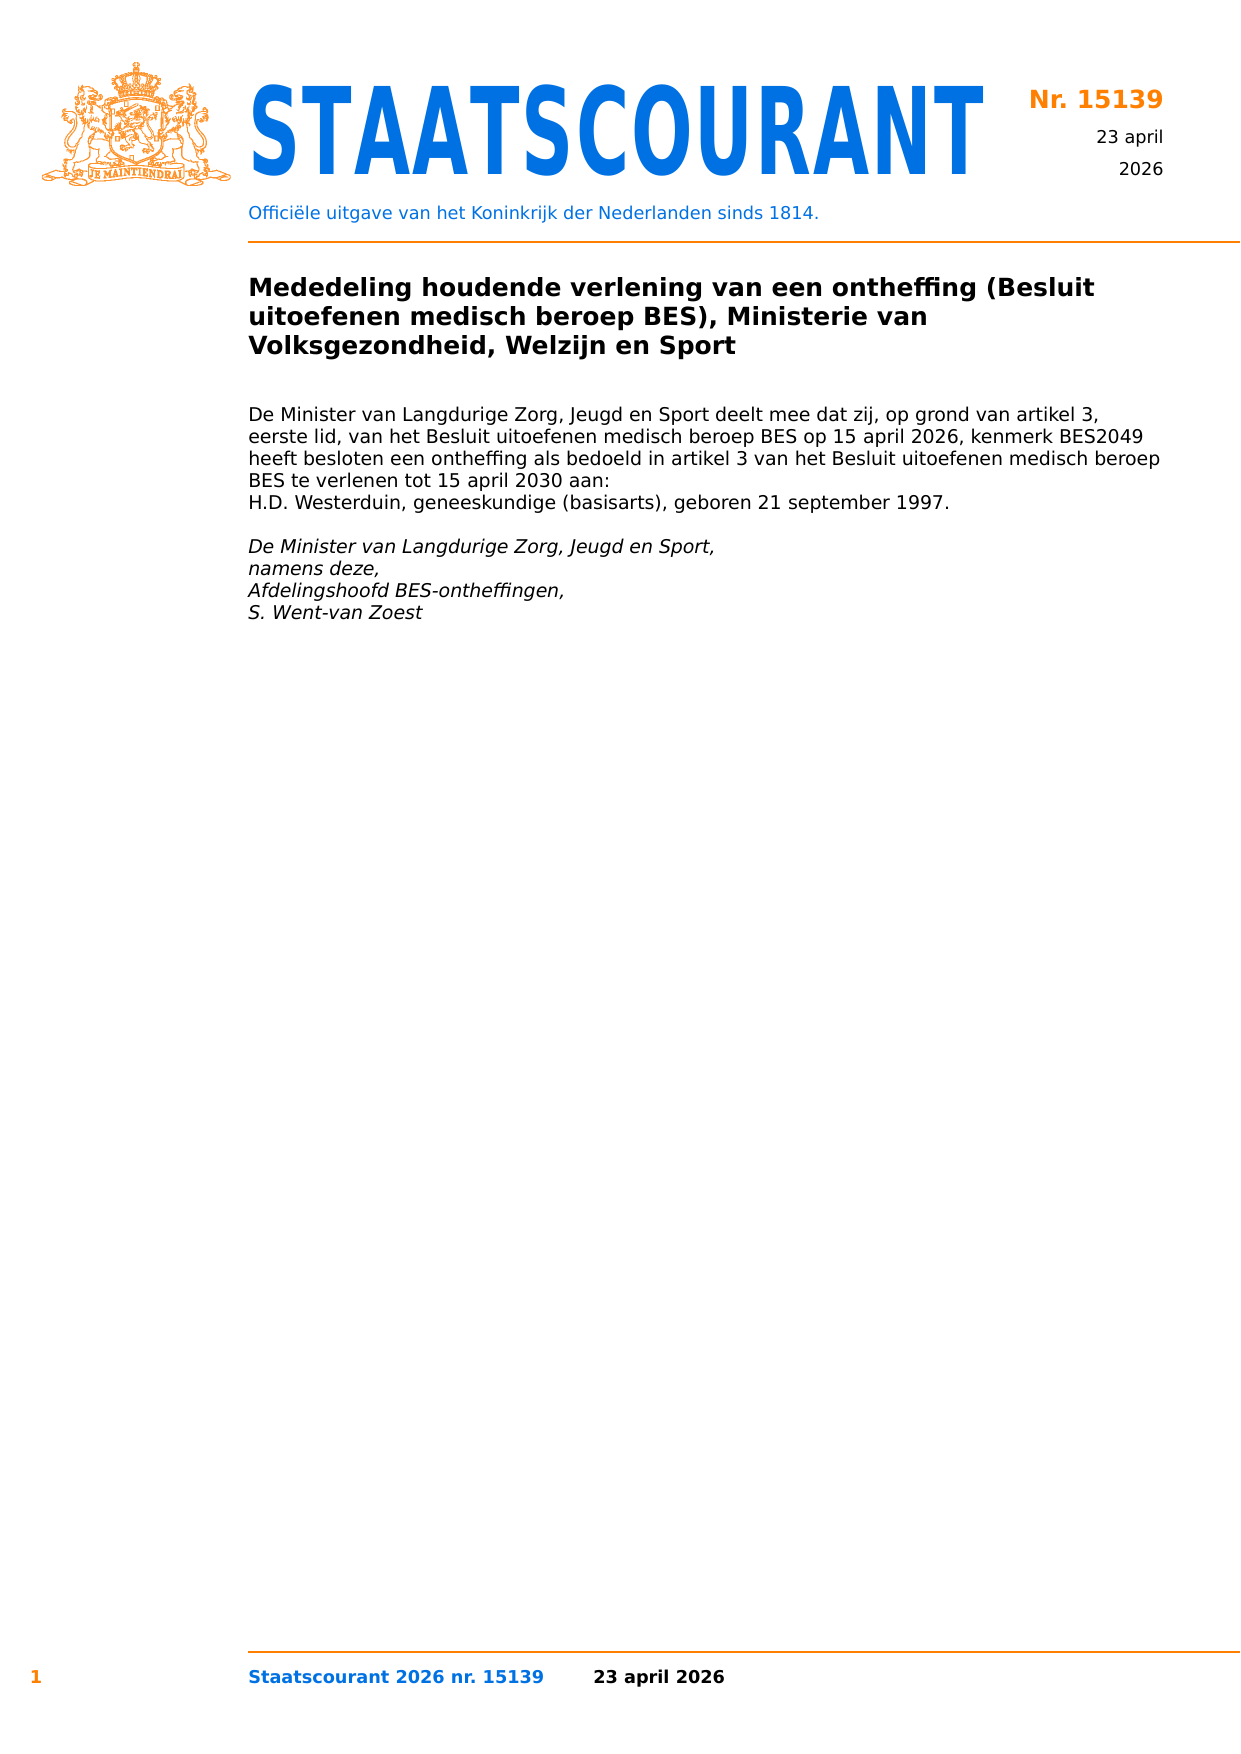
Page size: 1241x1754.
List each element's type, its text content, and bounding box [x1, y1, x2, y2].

table_header STAATSCOURANT [248, 62, 998, 203]
text H.D. Westerduin, geneeskundige (basisarts), geboren 21 september 1997. [248, 492, 1163, 514]
table_cell 2026 [998, 153, 1240, 203]
table_header Nr. 15139 [998, 62, 1240, 121]
text De Minister van Langdurige Zorg, Jeugd en Sport deelt mee dat zij, op grond van artikel 3, eerste lid, van het Besluit uitoefenen medisch beroep BES op 15 april 2026, kenmerk BES2049 heeft besloten een ontheffing als bedoeld in artikel 3 van het Besluit uitoefenen medisch beroep BES te verlenen tot 15 april 2030 aan: [248, 404, 1163, 492]
text De Minister van Langdurige Zorg, Jeugd en Sport, namens deze, Afdelingshoofd BES-ontheffingen, S. Went-van Zoest [248, 536, 1163, 624]
subtitle Mededeling houdende verlening van een ontheffing (Besluit uitoefenen medisch beroep BES), Ministerie van Volksgezondheid, Welzijn en Sport [248, 273, 1163, 361]
table_header [25, 62, 248, 241]
table_cell Officiële uitgave van het Koninkrijk der Nederlanden sinds 1814. [248, 203, 1240, 241]
table_cell 23 april [998, 121, 1240, 153]
picture [41, 62, 231, 186]
